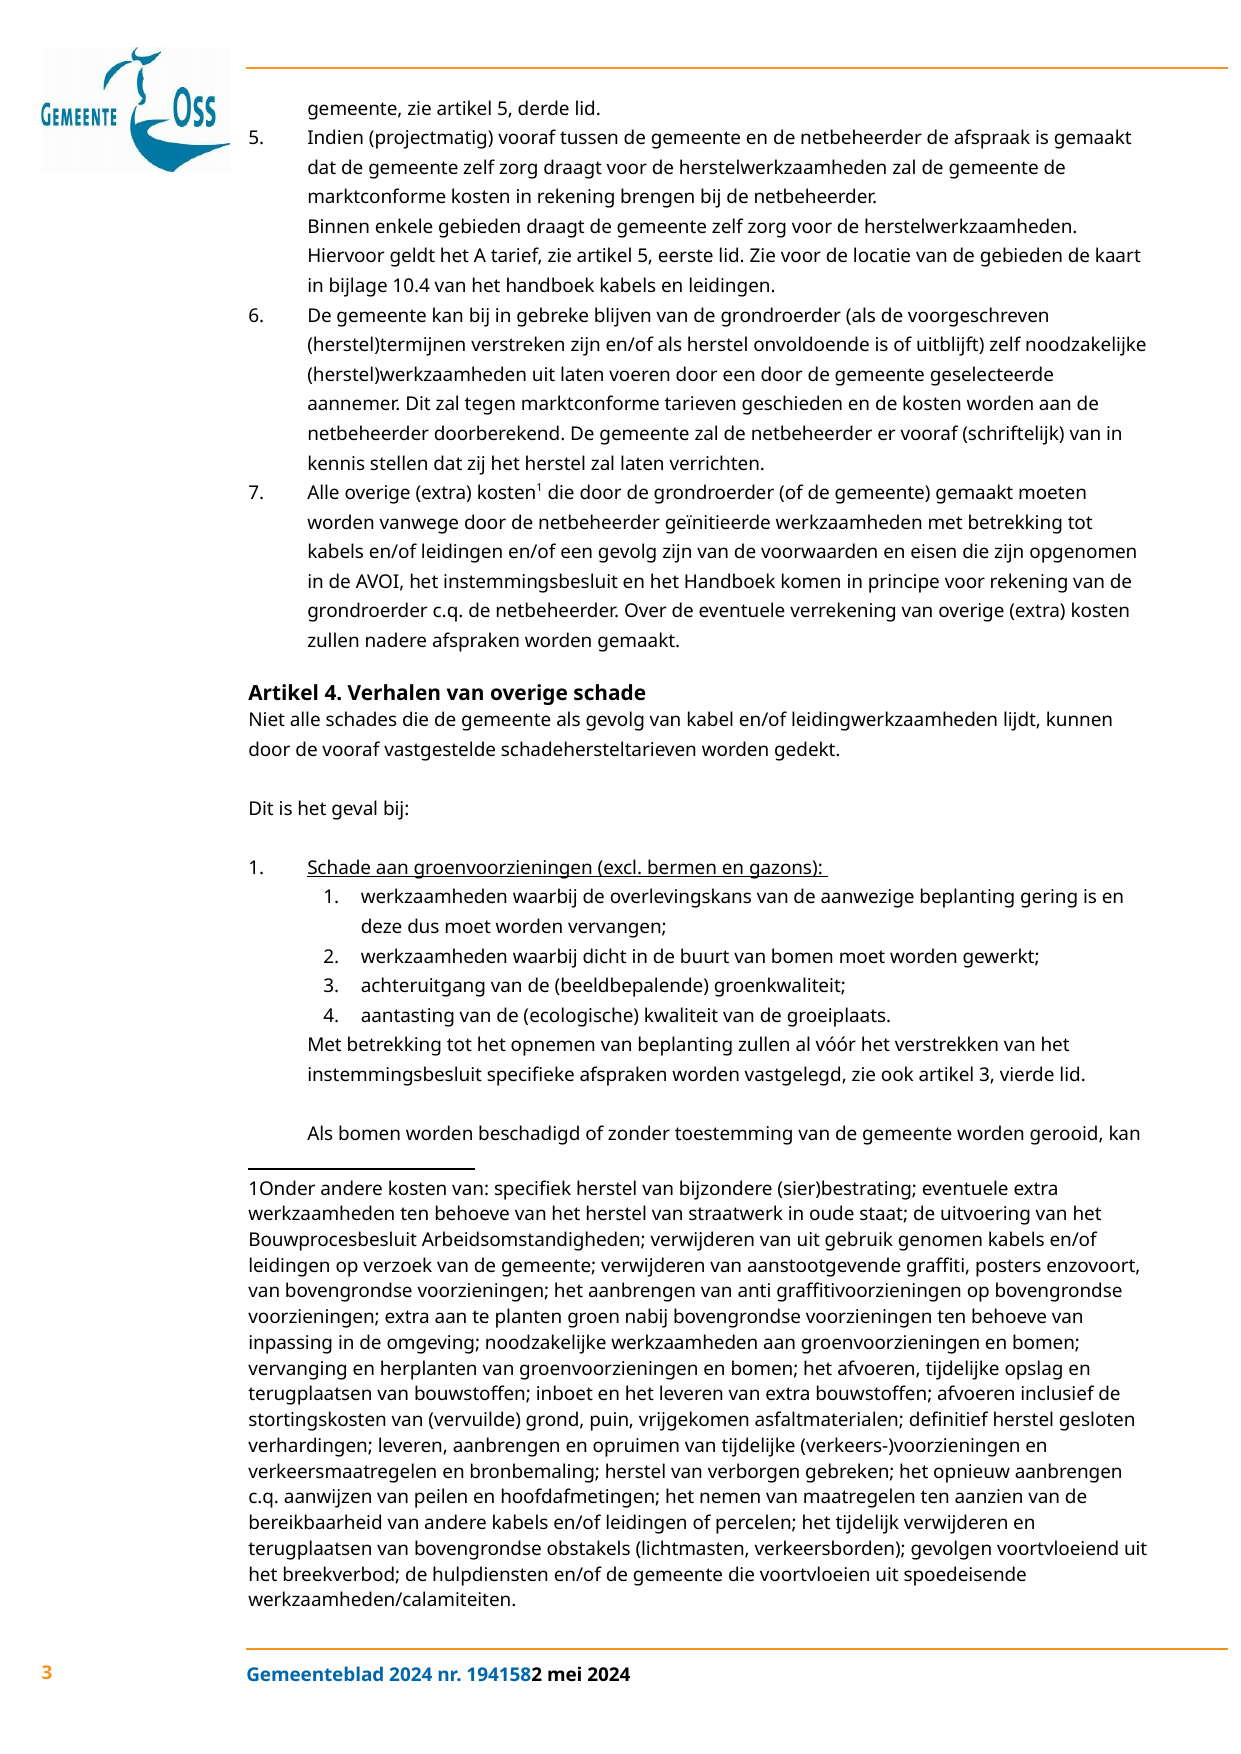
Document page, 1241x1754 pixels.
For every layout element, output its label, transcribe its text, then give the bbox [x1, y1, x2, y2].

picture [41, 47, 231, 172]
text Artikel 4. Verhalen van overige schade [248, 678, 1152, 706]
text Dit is het geval bij: [248, 795, 1152, 821]
list aantasting van de (ecologische) kwaliteit van de groeiplaats. [323, 1002, 1152, 1028]
list Met betrekking tot het opnemen van beplanting zullen al vóór het verstrekken van het instemmingsbesluit specifieke afspraken worden vastgelegd, zie ook artikel 3, vierde lid. [248, 1032, 1152, 1087]
list achteruitgang van de (beeldbepalende) groenkwaliteit; [323, 972, 1152, 998]
list Als bomen worden beschadigd of zonder toestemming van de gemeente worden gerooid, kan [248, 1120, 1152, 1146]
list Indien (projectmatig) vooraf tussen de gemeente en de netbeheerder de afspraak is gemaakt dat de gemeente zelf zorg draagt voor de herstelwerkzaamheden zal de gemeente de marktconforme kosten in rekening brengen bij de netbeheerder. [248, 124, 1152, 209]
list Alle overige (extra) kosten die door de grondroerder (of de gemeente) gemaakt moeten worden vanwege door de netbeheerder geïnitieerde werkzaamheden met betrekking tot kabels en/of leidingen en/of een gevolg zijn van de voorwaarden en eisen die zijn opgenomen in de AVOI, het instemmingsbesluit en het Handboek komen in principe voor rekening van de grondroerder c.q. de netbeheerder. Over de eventuele verrekening van overige (extra) kosten zullen nadere afspraken worden gemaakt. [248, 479, 1152, 653]
list Binnen enkele gebieden draagt de gemeente zelf zorg voor de herstelwerkzaamheden. Hiervoor geldt het A tarief, zie artikel 5, eerste lid. Zie voor de locatie van de gebieden de kaart in bijlage 10.4 van het handboek kabels en leidingen. [248, 213, 1152, 298]
list Onder andere kosten van: specifiek herstel van bijzondere (sier)bestrating; eventuele extra werkzaamheden ten behoeve van het herstel van straatwerk in oude staat; de uitvoering van het Bouwprocesbesluit Arbeidsomstandigheden; verwijderen van uit gebruik genomen kabels en/of leidingen op verzoek van de gemeente; verwijderen van aanstootgevende graffiti, posters enzovoort, van bovengrondse voorzieningen; het aanbrengen van anti graffitivoorzieningen op bovengrondse voorzieningen; extra aan te planten groen nabij bovengrondse voorzieningen ten behoeve van inpassing in de omgeving; noodzakelijke werkzaamheden aan groenvoorzieningen en bomen; vervanging en herplanten van groenvoorzieningen en bomen; het afvoeren, tijdelijke opslag en terugplaatsen van bouwstoffen; inboet en het leveren van extra bouwstoffen; afvoeren inclusief de stortingskosten van (vervuilde) grond, puin, vrijgekomen asfaltmaterialen; definitief herstel gesloten verhardingen; leveren, aanbrengen en opruimen van tijdelijke (verkeers-)voorzieningen en verkeersmaatregelen en bronbemaling; herstel van verborgen gebreken; het opnieuw aanbrengen c.q. aanwijzen van peilen en hoofdafmetingen; het nemen van maatregelen ten aanzien van de bereikbaarheid van andere kabels en/of leidingen of percelen; het tijdelijk verwijderen en terugplaatsen van bovengrondse obstakels (lichtmasten, verkeersborden); gevolgen voortvloeiend uit het breekverbod; de hulpdiensten en/of de gemeente die voortvloeien uit spoedeisende werkzaamheden/calamiteiten. [248, 1175, 1152, 1612]
text Niet alle schades die de gemeente als gevolg van kabel en/of leidingwerkzaamheden lijdt, kunnen door de vooraf vastgestelde schadehersteltarieven worden gedekt. [248, 706, 1152, 761]
list werkzaamheden waarbij dicht in de buurt van bomen moet worden gewerkt; [323, 943, 1152, 968]
list gemeente, zie artikel 5, derde lid. [248, 95, 1152, 121]
list De gemeente kan bij in gebreke blijven van de grondroerder (als de voorgeschreven (herstel)termijnen verstreken zijn en/of als herstel onvoldoende is of uitblijft) zelf noodzakelijke (herstel)werkzaamheden uit laten voeren door een door de gemeente geselecteerde aannemer. Dit zal tegen marktconforme tarieven geschieden en de kosten worden aan de netbeheerder doorberekend. De gemeente zal de netbeheerder er vooraf (schriftelijk) van in kennis stellen dat zij het herstel zal laten verrichten. [248, 302, 1152, 476]
list werkzaamheden waarbij de overlevingskans van de aanwezige beplanting gering is en deze dus moet worden vervangen; [323, 884, 1152, 939]
list Schade aan groenvoorzieningen (excl. bermen en gazons): [248, 854, 1152, 880]
